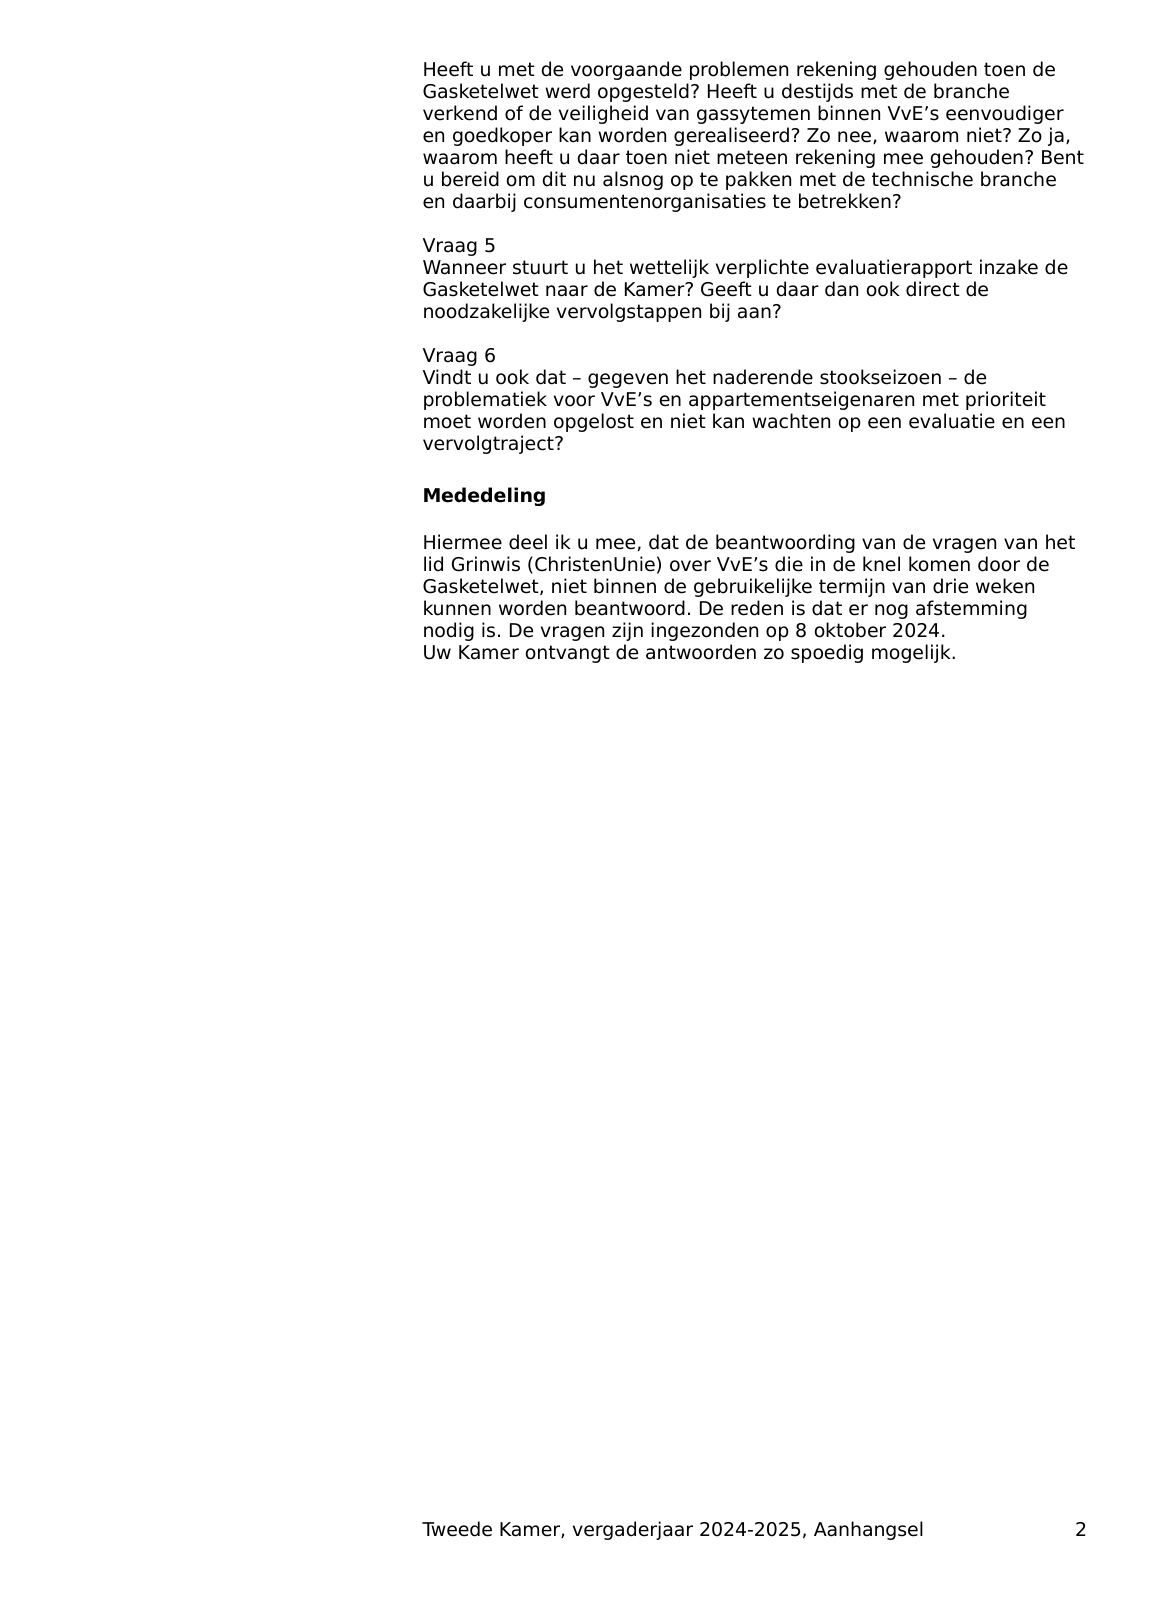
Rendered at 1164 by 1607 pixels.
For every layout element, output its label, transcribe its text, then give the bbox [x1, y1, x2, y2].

text Hiermee deel ik u mee, dat de beantwoording van de vragen van het lid Grinwis (ChristenUnie) over VvE’s die in de knel komen door de Gasketelwet, niet binnen de gebruikelijke termijn van drie weken kunnen worden beantwoord. De reden is dat er nog afstemming nodig is. De vragen zijn ingezonden op 8 oktober 2024. [422, 532, 1087, 642]
text Vindt u ook dat – gegeven het naderende stookseizoen – de problematiek voor VvE’s en appartementseigenaren met prioriteit moet worden opgelost en niet kan wachten op een evaluatie en een vervolgtraject? [422, 367, 1087, 455]
text Vraag 6 [422, 345, 1087, 367]
text Vraag 5 [422, 235, 1087, 257]
text Uw Kamer ontvangt de antwoorden zo spoedig mogelijk. [422, 642, 1087, 664]
subtitle Mededeling [422, 485, 1087, 507]
text Heeft u met de voorgaande problemen rekening gehouden toen de Gasketelwet werd opgesteld? Heeft u destijds met de branche verkend of de veiligheid van gassytemen binnen VvE’s eenvoudiger en goedkoper kan worden gerealiseerd? Zo nee, waarom niet? Zo ja, waarom heeft u daar toen niet meteen rekening mee gehouden? Bent u bereid om dit nu alsnog op te pakken met de technische branche en daarbij consumentenorganisaties te betrekken? [422, 59, 1087, 213]
text Wanneer stuurt u het wettelijk verplichte evaluatierapport inzake de Gasketelwet naar de Kamer? Geeft u daar dan ook direct de noodzakelijke vervolgstappen bij aan? [422, 257, 1087, 323]
